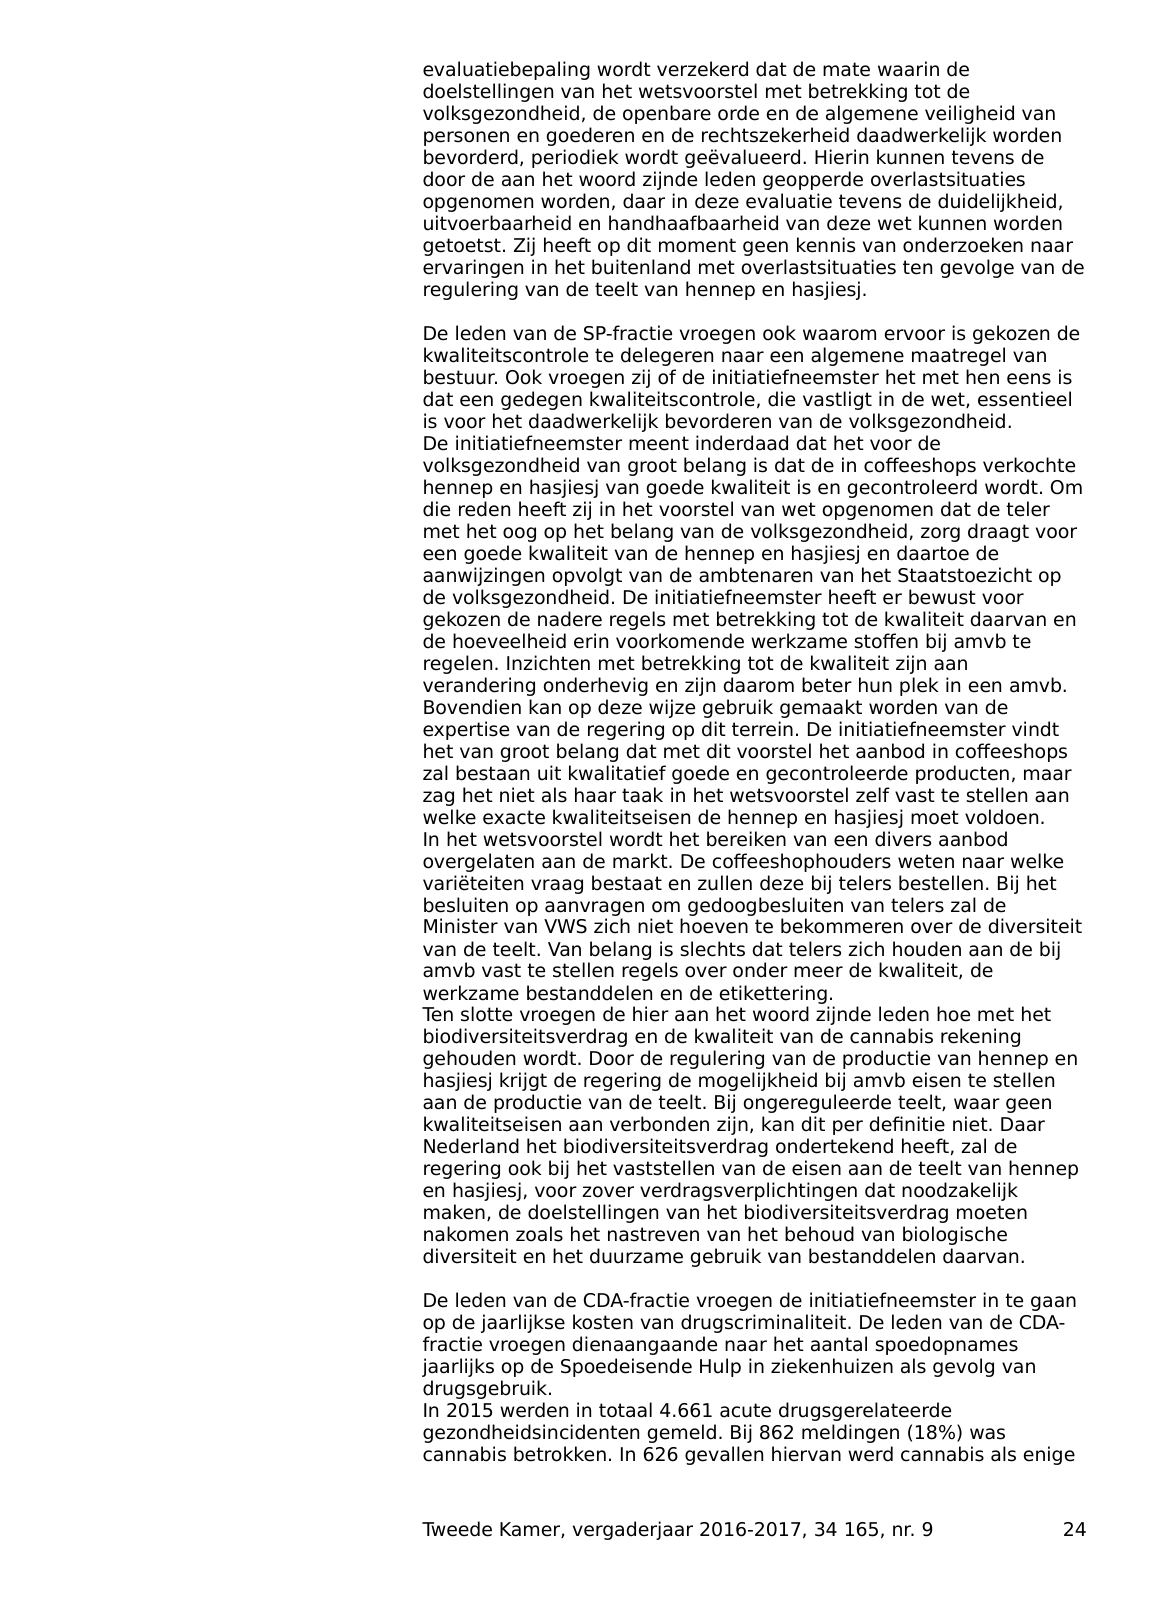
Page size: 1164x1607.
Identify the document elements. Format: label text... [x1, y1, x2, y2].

text Ten slotte vroegen de hier aan het woord zijnde leden hoe met het biodiversiteitsverdrag en de kwaliteit van de cannabis rekening gehouden wordt. Door de regulering van de productie van hennep en hasjiesj krijgt de regering de mogelijkheid bij amvb eisen te stellen aan de productie van de teelt. Bij ongereguleerde teelt, waar geen kwaliteitseisen aan verbonden zijn, kan dit per definitie niet. Daar Nederland het biodiversiteitsverdrag ondertekend heeft, zal de regering ook bij het vaststellen van de eisen aan de teelt van hennep en hasjiesj, voor zover verdragsverplichtingen dat noodzakelijk maken, de doelstellingen van het biodiversiteitsverdrag moeten nakomen zoals het nastreven van het behoud van biologische diversiteit en het duurzame gebruik van bestanddelen daarvan. [422, 1004, 1087, 1268]
text In 2015 werden in totaal 4.661 acute drugsgerelateerde gezondheidsincidenten gemeld. Bij 862 meldingen (18%) was cannabis betrokken. In 626 gevallen hiervan werd cannabis als enige [422, 1400, 1087, 1466]
text evaluatiebepaling wordt verzekerd dat de mate waarin de doelstellingen van het wetsvoorstel met betrekking tot de volksgezondheid, de openbare orde en de algemene veiligheid van personen en goederen en de rechtszekerheid daadwerkelijk worden bevorderd, periodiek wordt geëvalueerd. Hierin kunnen tevens de door de aan het woord zijnde leden geopperde overlastsituaties opgenomen worden, daar in deze evaluatie tevens de duidelijkheid, uitvoerbaarheid en handhaafbaarheid van deze wet kunnen worden getoetst. Zij heeft op dit moment geen kennis van onderzoeken naar ervaringen in het buitenland met overlastsituaties ten gevolge van de regulering van de teelt van hennep en hasjiesj. [422, 59, 1087, 301]
text De leden van de SP-fractie vroegen ook waarom ervoor is gekozen de kwaliteitscontrole te delegeren naar een algemene maatregel van bestuur. Ook vroegen zij of de initiatiefneemster het met hen eens is dat een gedegen kwaliteitscontrole, die vastligt in de wet, essentieel is voor het daadwerkelijk bevorderen van de volksgezondheid. [422, 323, 1087, 433]
text De leden van de CDA-fractie vroegen de initiatiefneemster in te gaan op de jaarlijkse kosten van drugscriminaliteit. De leden van de CDA-fractie vroegen dienaangaande naar het aantal spoedopnames jaarlijks op de Spoedeisende Hulp in ziekenhuizen als gevolg van drugsgebruik. [422, 1290, 1087, 1400]
text De initiatiefneemster meent inderdaad dat het voor de volksgezondheid van groot belang is dat de in coffeeshops verkochte hennep en hasjiesj van goede kwaliteit is en gecontroleerd wordt. Om die reden heeft zij in het voorstel van wet opgenomen dat de teler met het oog op het belang van de volksgezondheid, zorg draagt voor een goede kwaliteit van de hennep en hasjiesj en daartoe de aanwijzingen opvolgt van de ambtenaren van het Staatstoezicht op de volksgezondheid. De initiatiefneemster heeft er bewust voor gekozen de nadere regels met betrekking tot de kwaliteit daarvan en de hoeveelheid erin voorkomende werkzame stoffen bij amvb te regelen. Inzichten met betrekking tot de kwaliteit zijn aan verandering onderhevig en zijn daarom beter hun plek in een amvb. Bovendien kan op deze wijze gebruik gemaakt worden van de expertise van de regering op dit terrein. De initiatiefneemster vindt het van groot belang dat met dit voorstel het aanbod in coffeeshops zal bestaan uit kwalitatief goede en gecontroleerde producten, maar zag het niet als haar taak in het wetsvoorstel zelf vast te stellen aan welke exacte kwaliteitseisen de hennep en hasjiesj moet voldoen. [422, 433, 1087, 828]
text In het wetsvoorstel wordt het bereiken van een divers aanbod overgelaten aan de markt. De coffeeshophouders weten naar welke variëteiten vraag bestaat en zullen deze bij telers bestellen. Bij het besluiten op aanvragen om gedoogbesluiten van telers zal de Minister van VWS zich niet hoeven te bekommeren over de diversiteit van de teelt. Van belang is slechts dat telers zich houden aan de bij amvb vast te stellen regels over onder meer de kwaliteit, de werkzame bestanddelen en de etikettering. [422, 828, 1087, 1004]
